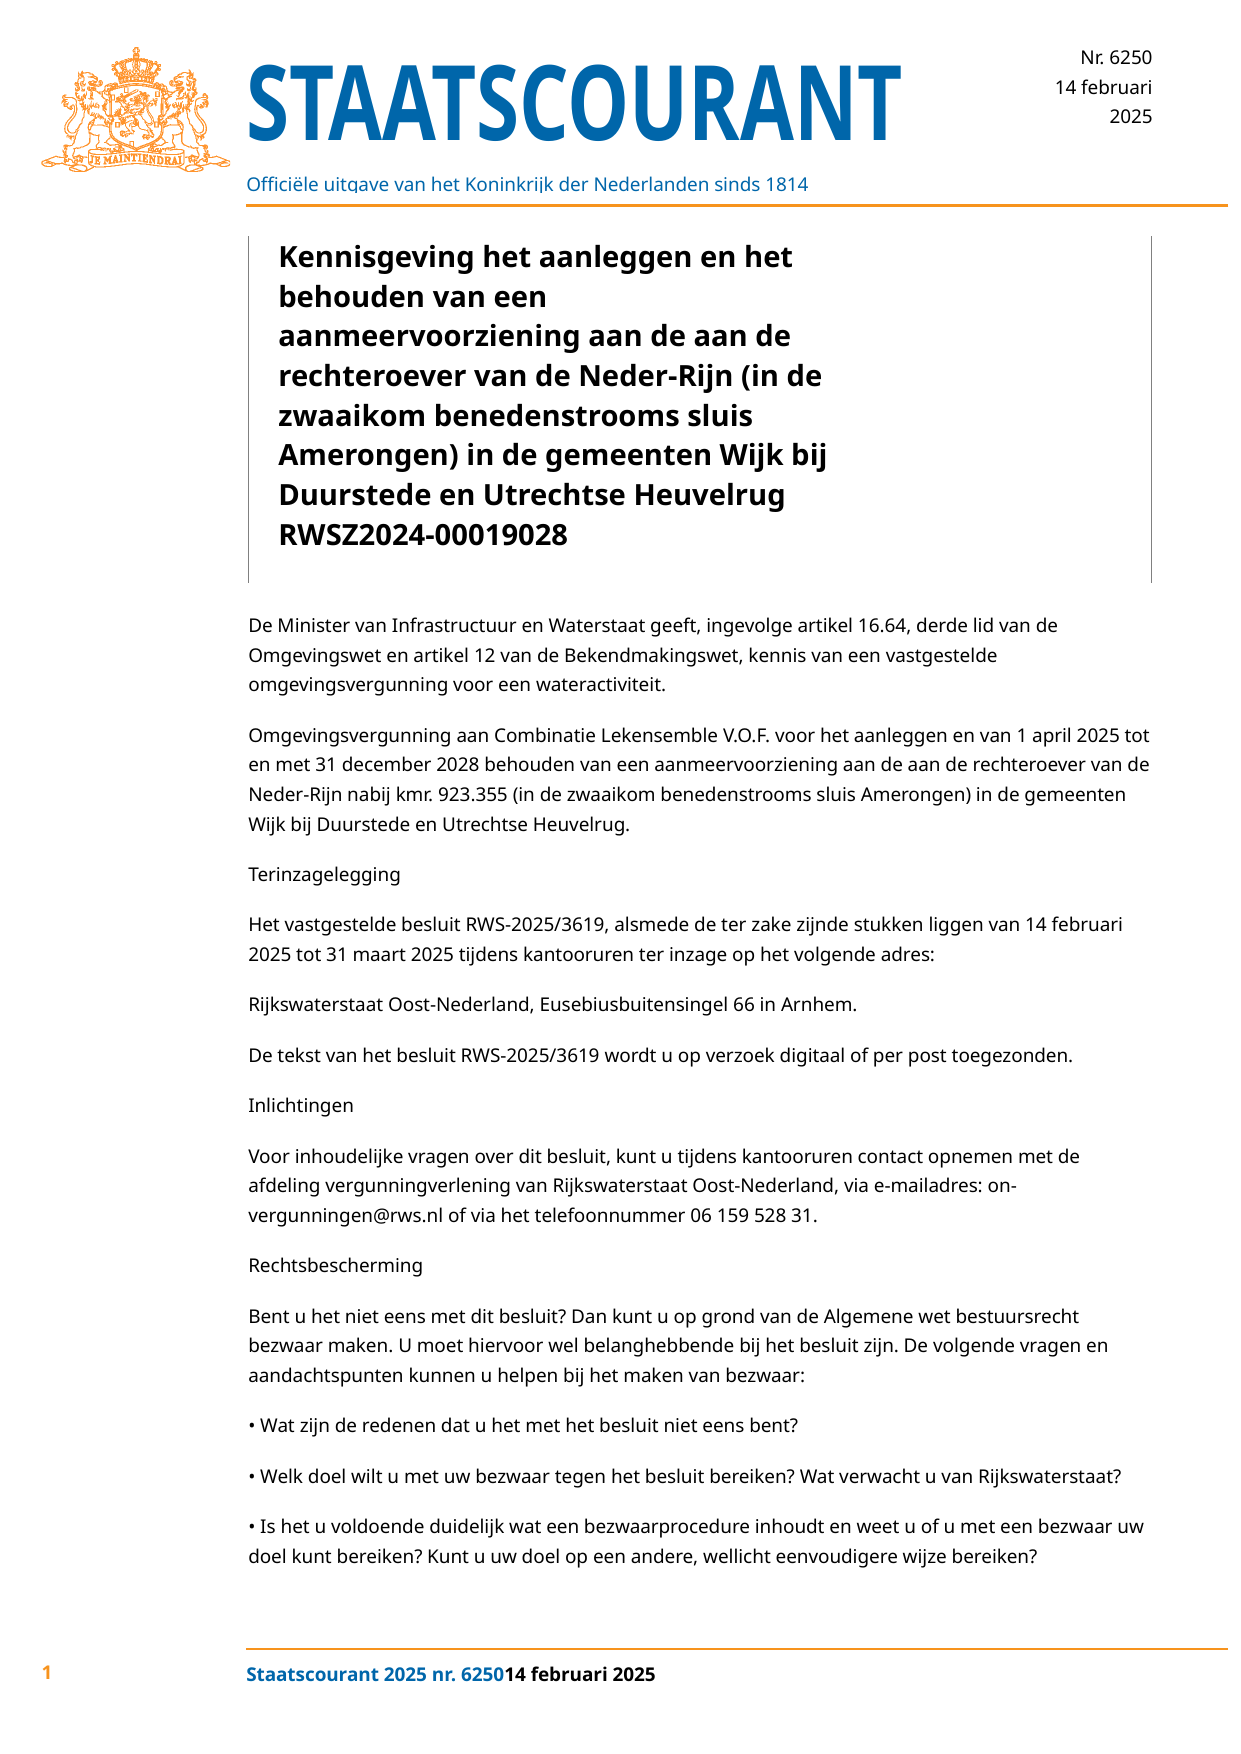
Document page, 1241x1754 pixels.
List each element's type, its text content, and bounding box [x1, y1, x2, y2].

text Rijkswaterstaat Oost-Nederland, Eusebiusbuitensingel 66 in Arnhem. [248, 992, 1152, 1017]
text Terinzagelegging [248, 861, 1152, 887]
text Omgevingsvergunning aan Combinatie Lekensemble V.O.F. voor het aanleggen en van 1 april 2025 tot en met 31 december 2028 behouden van een aanmeervoorziening aan de aan de rechteroever van de Neder-Rijn nabij kmr. 923.355 (in de zwaaikom benedenstrooms sluis Amerongen) in de gemeenten Wijk bij Duurstede en Utrechtse Heuvelrug. [248, 722, 1152, 836]
table_header [850, 414, 1151, 583]
text • Wat zijn de redenen dat u het met het besluit niet eens bent? [248, 1412, 1152, 1438]
text Inlichtingen [248, 1092, 1152, 1118]
text Bent u het niet eens met dit besluit? Dan kunt u op grond van de Algemene wet bestuursrecht bezwaar maken. U moet hiervoor wel belanghebbende bij het besluit zijn. De volgende vragen en aandachtspunten kunnen u helpen bij het maken van bezwaar: [248, 1303, 1152, 1388]
text De tekst van het besluit RWS-2025/3619 wordt u op verzoek digitaal of per post toegezonden. [248, 1042, 1152, 1068]
table_header Kennisgeving het aanleggen en het behouden van een aanmeervoorziening aan de aan de rechteroever van de Neder-Rijn (in de zwaaikom benedenstrooms sluis Amerongen) in de gemeenten Wijk bij Duurstede en Utrechtse Heuvelrug RWSZ2024-00019028 [249, 236, 850, 583]
text Rechtsbescherming [248, 1252, 1152, 1278]
text • Is het u voldoende duidelijk wat een bezwaarprocedure inhoudt en weet u of u met een bezwaar uw doel kunt bereiken? Kunt u uw doel op een andere, wellicht eenvoudigere wijze bereiken? [248, 1513, 1152, 1568]
text Het vastgestelde besluit RWS-2025/3619, alsmede de ter zake zijnde stukken liggen van 14 februari 2025 tot 31 maart 2025 tijdens kantooruren ter inzage op het volgende adres: [248, 912, 1152, 967]
table_header [850, 236, 912, 413]
picture [41, 47, 231, 172]
table_header [1090, 236, 1151, 413]
text • Welk doel wilt u met uw bezwaar tegen het besluit bereiken? Wat verwacht u van Rijkswaterstaat? [248, 1463, 1152, 1488]
text De Minister van Infrastructuur en Waterstaat geeft, ingevolge artikel 16.64, derde lid van de Omgevingswet en artikel 12 van de Bekendmakingswet, kennis van een vastgestelde omgevingsvergunning voor een wateractiviteit. [248, 612, 1152, 697]
text Voor inhoudelijke vragen over dit besluit, kunt u tijdens kantooruren contact opnemen met de afdeling vergunningverlening van Rijkswaterstaat Oost-Nederland, via e-mailadres: on-vergunningen@rws.nl of via het telefoonnummer 06 159 528 31. [248, 1143, 1152, 1228]
picture [912, 236, 1090, 414]
